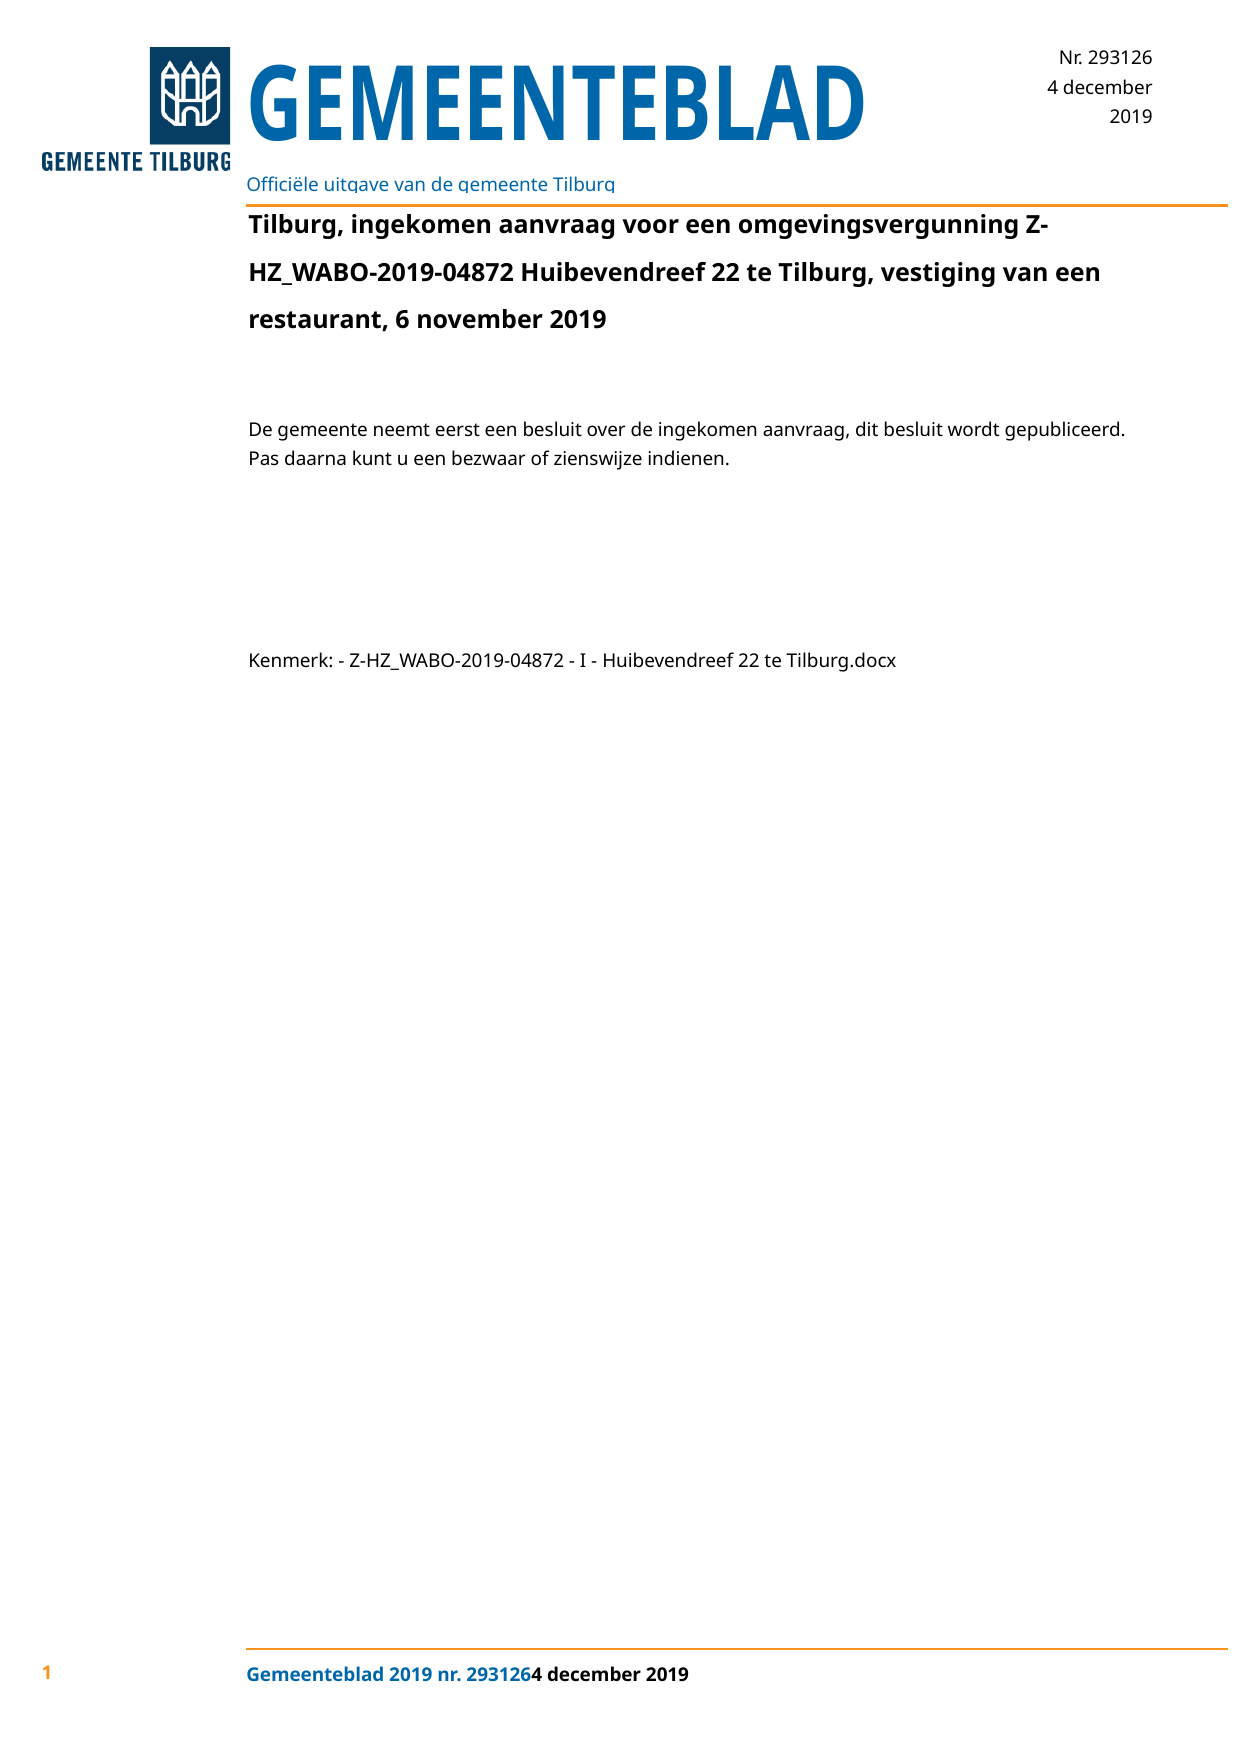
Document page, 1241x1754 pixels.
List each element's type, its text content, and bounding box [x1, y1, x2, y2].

text Tilburg, ingekomen aanvraag voor een omgevingsvergunning Z-HZ_WABO-2019-04872 Huibevendreef 22 te Tilburg, vestiging van een restaurant, 6 november 2019 [248, 207, 1152, 336]
text Kenmerk: - Z-HZ_WABO-2019-04872 - I - Huibevendreef 22 te Tilburg.docx [248, 647, 1152, 673]
picture [41, 47, 231, 172]
text De gemeente neemt eerst een besluit over de ingekomen aanvraag, dit besluit wordt gepubliceerd. Pas daarna kunt u een bezwaar of zienswijze indienen. [248, 416, 1152, 471]
